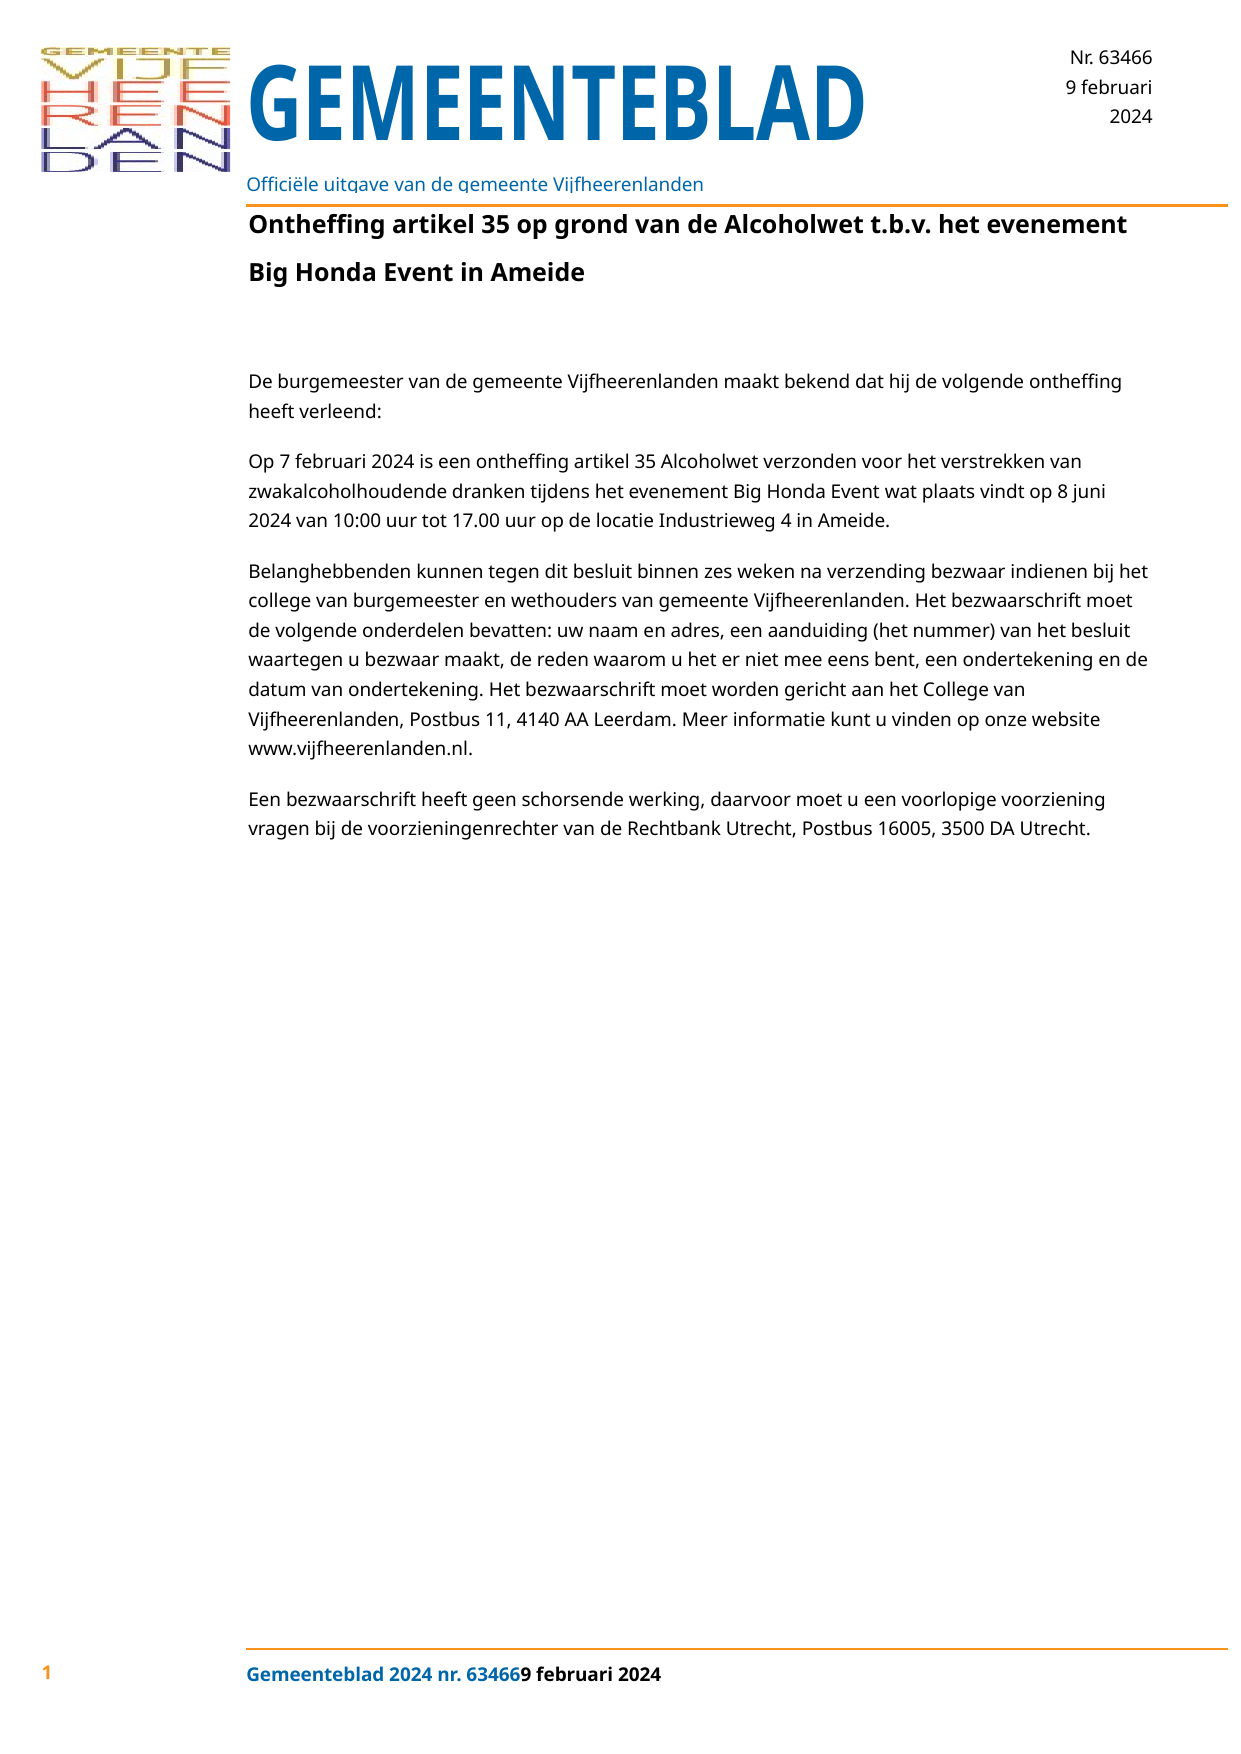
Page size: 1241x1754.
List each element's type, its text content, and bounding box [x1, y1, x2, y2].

text Op 7 februari 2024 is een ontheffing artikel 35 Alcoholwet verzonden voor het verstrekken van zwakalcoholhoudende dranken tijdens het evenement Big Honda Event wat plaats vindt op 8 juni 2024 van 10:00 uur tot 17.00 uur op de locatie Industrieweg 4 in Ameide. [248, 448, 1152, 533]
text Een bezwaarschrift heeft geen schorsende werking, daarvoor moet u een voorlopige voorziening vragen bij de voorzieningenrechter van de Rechtbank Utrecht, Postbus 16005, 3500 DA Utrecht. [248, 786, 1152, 841]
text Ontheffing artikel 35 op grond van de Alcoholwet t.b.v. het evenement Big Honda Event in Ameide [248, 207, 1152, 288]
text Belanghebbenden kunnen tegen dit besluit binnen zes weken na verzending bezwaar indienen bij het college van burgemeester en wethouders van gemeente Vijfheerenlanden. Het bezwaarschrift moet de volgende onderdelen bevatten: uw naam en adres, een aanduiding (het nummer) van het besluit waartegen u bezwaar maakt, de reden waarom u het er niet mee eens bent, een ondertekening en de datum van ondertekening. Het bezwaarschrift moet worden gericht aan het College van Vijfheerenlanden, Postbus 11, 4140 AA Leerdam. Meer informatie kunt u vinden op onze website www.vijfheerenlanden.nl. [248, 558, 1152, 761]
text De burgemeester van de gemeente Vijfheerenlanden maakt bekend dat hij de volgende ontheffing heeft verleend: [248, 368, 1152, 424]
picture [41, 47, 231, 172]
